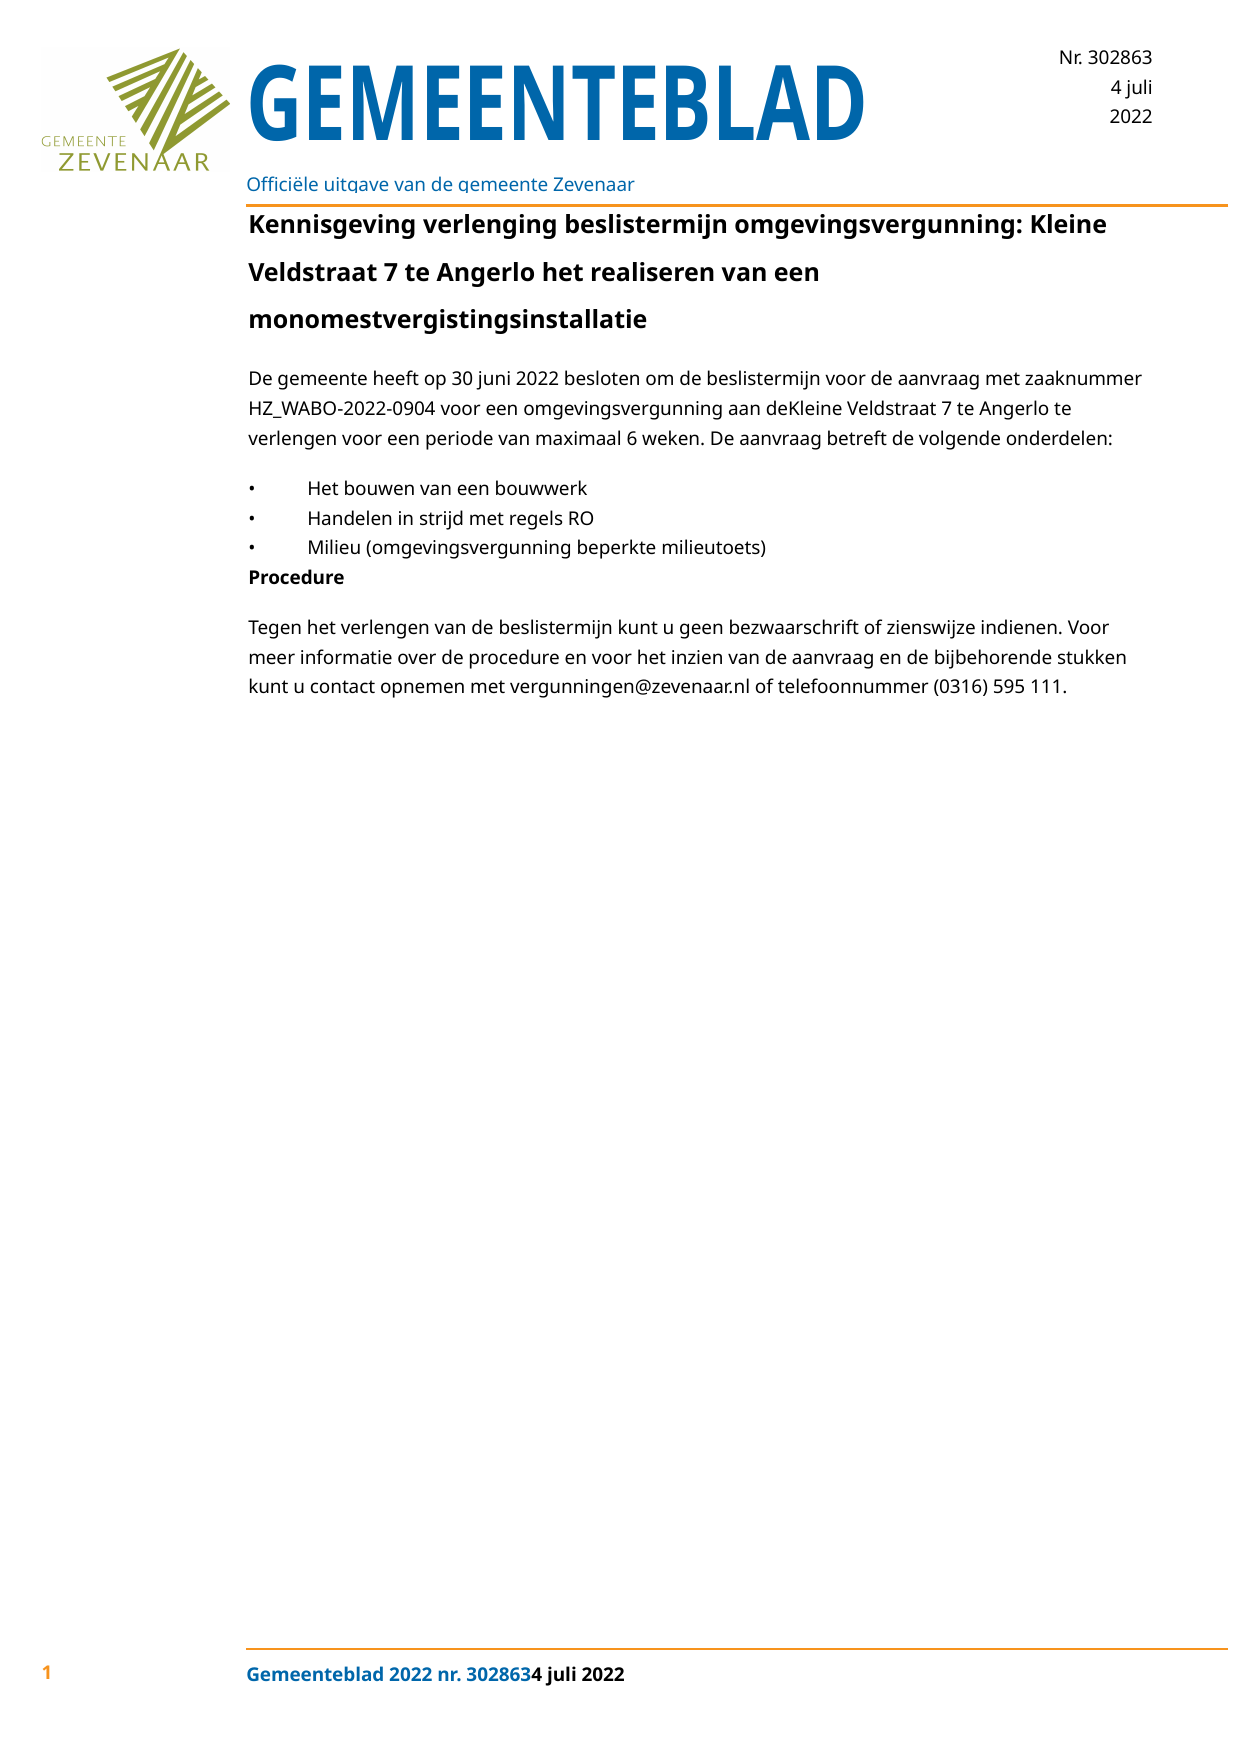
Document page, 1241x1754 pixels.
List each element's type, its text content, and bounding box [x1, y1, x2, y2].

list Milieu (omgevingsvergunning beperkte milieutoets) [248, 534, 1152, 560]
text Procedure [248, 564, 1152, 589]
text Kennisgeving verlenging beslistermijn omgevingsvergunning: Kleine Veldstraat 7 te Angerlo het realiseren van een monomestvergistingsinstallatie [248, 207, 1152, 336]
text Tegen het verlengen van de beslistermijn kunt u geen bezwaarschrift of zienswijze indienen. Voor meer informatie over de procedure en voor het inzien van de aanvraag en de bijbehorende stukken kunt u contact opnemen met vergunningen@zevenaar.nl of telefoonnummer (0316) 595 111. [248, 614, 1152, 699]
text De gemeente heeft op 30 juni 2022 besloten om de beslistermijn voor de aanvraag met zaaknummer HZ_WABO-2022-0904 voor een omgevingsvergunning aan deKleine Veldstraat 7 te Angerlo te verlengen voor een periode van maximaal 6 weken. De aanvraag betreft de volgende onderdelen: [248, 366, 1152, 450]
list Handelen in strijd met regels RO [248, 505, 1152, 530]
picture [41, 47, 231, 172]
list Het bouwen van een bouwwerk [248, 475, 1152, 501]
